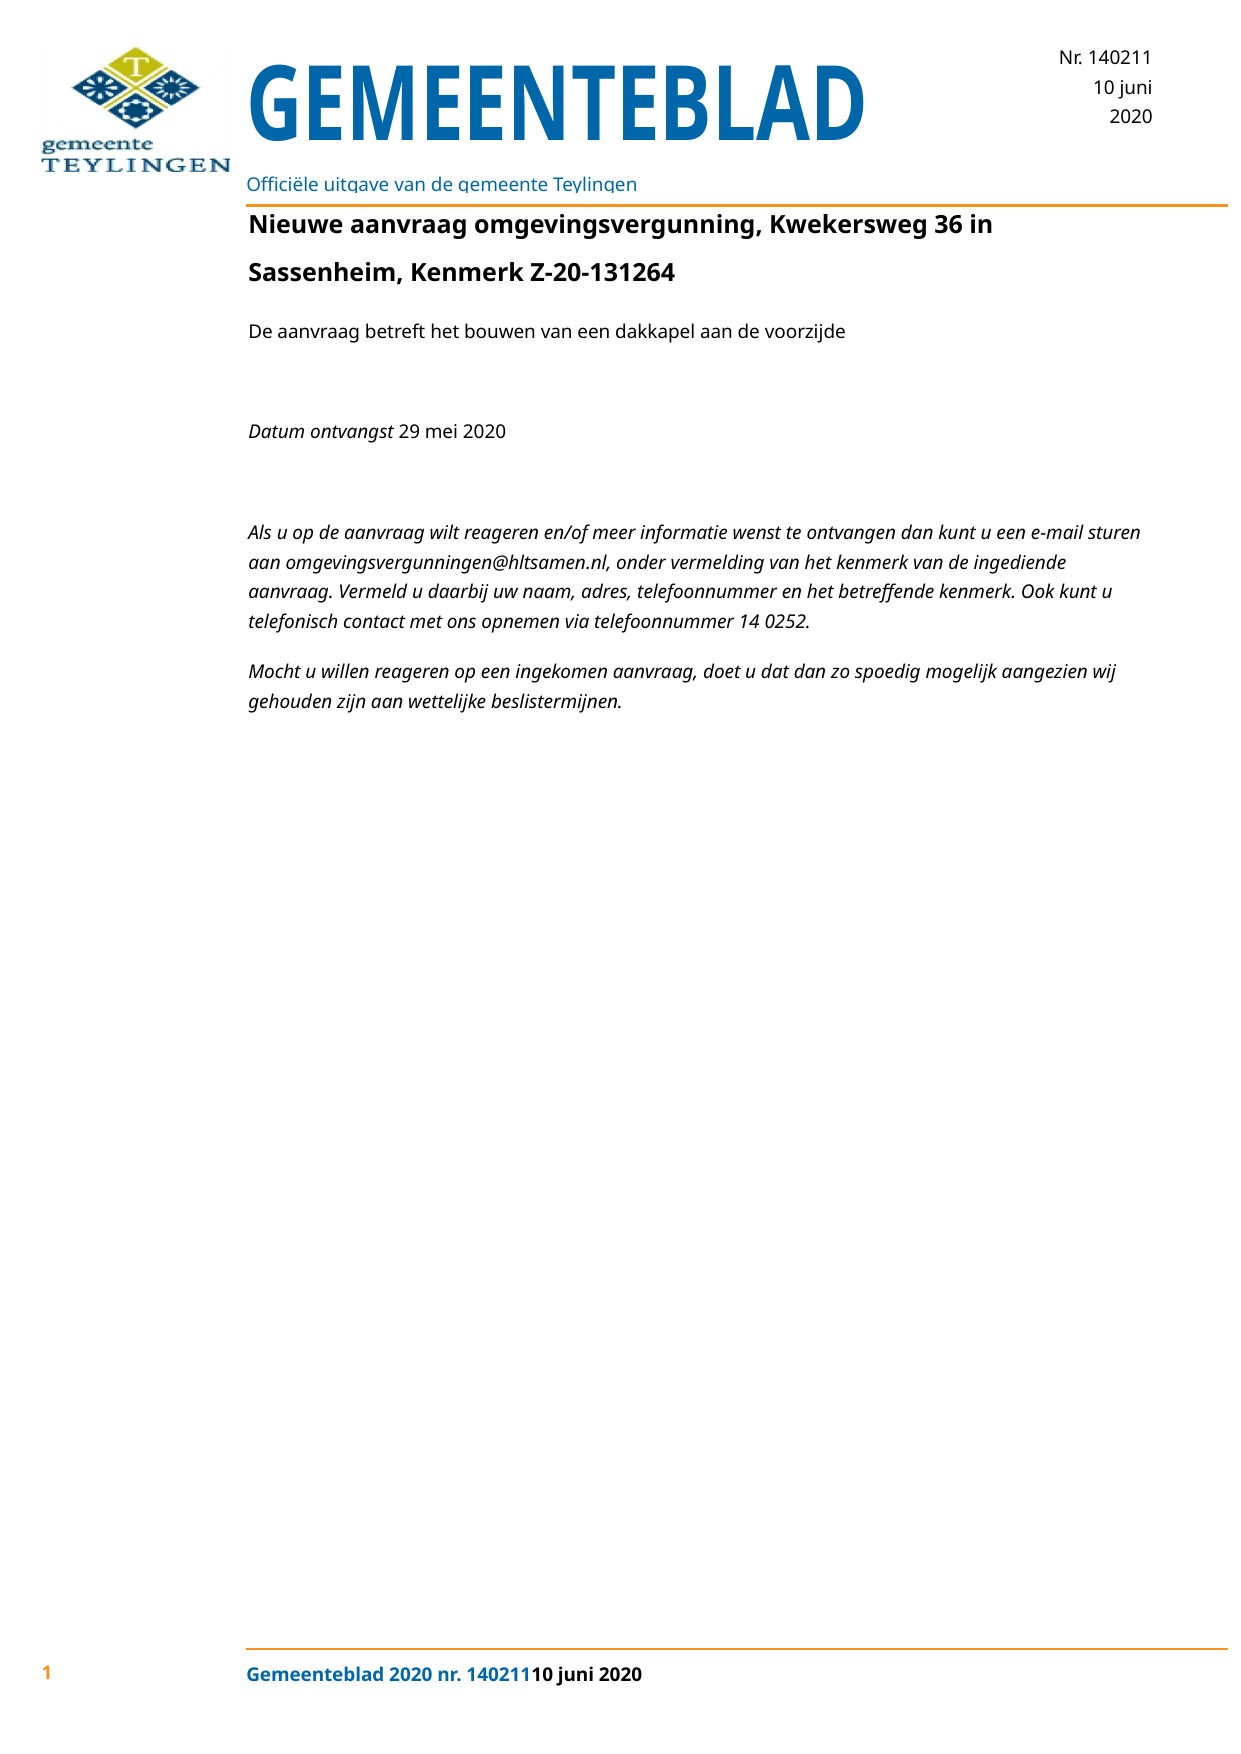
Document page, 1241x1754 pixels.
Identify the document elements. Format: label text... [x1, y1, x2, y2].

text Als u op de aanvraag wilt reageren en/of meer informatie wenst te ontvangen dan kunt u een e-mail sturen aan omgevingsvergunningen@hltsamen.nl, onder vermelding van het kenmerk van de ingediende aanvraag. Vermeld u daarbij uw naam, adres, telefoonnummer en het betreffende kenmerk. Ook kunt u telefonisch contact met ons opnemen via telefoonnummer 14 0252. [248, 519, 1152, 634]
text Mocht u willen reageren op een ingekomen aanvraag, doet u dat dan zo spoedig mogelijk aangezien wij gehouden zijn aan wettelijke beslistermijnen. [248, 659, 1152, 714]
picture [41, 47, 231, 172]
text Datum ontvangst 29 mei 2020 [248, 419, 1152, 444]
text De aanvraag betreft het bouwen van een dakkapel aan de voorzijde [248, 318, 1152, 344]
text Nieuwe aanvraag omgevingsvergunning, Kwekersweg 36 in Sassenheim, Kenmerk Z-20-131264 [248, 207, 1152, 288]
